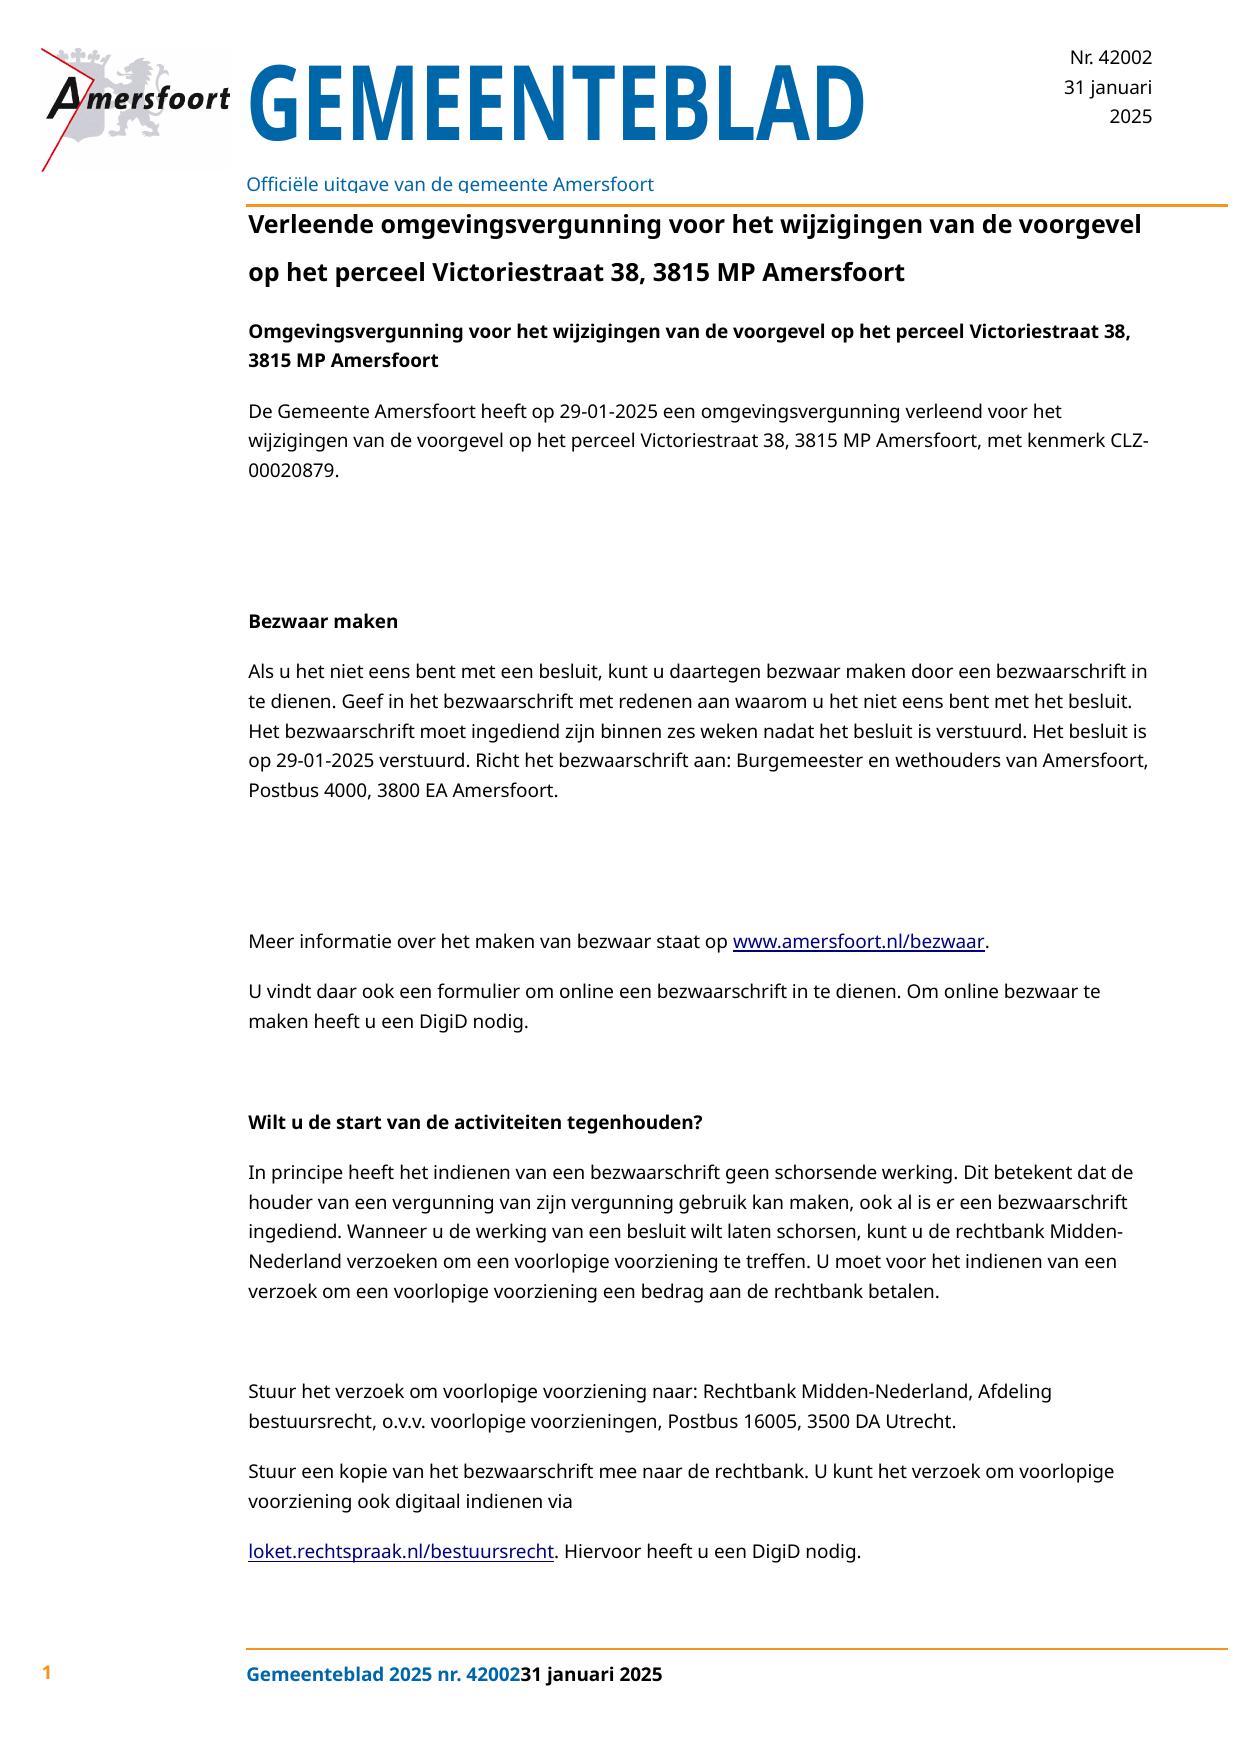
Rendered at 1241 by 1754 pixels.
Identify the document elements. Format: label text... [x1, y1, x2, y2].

text Stuur een kopie van het bezwaarschrift mee naar de rechtbank. U kunt het verzoek om voorlopige voorziening ook digitaal indienen via [248, 1459, 1152, 1514]
text Meer informatie over het maken van bezwaar staat op www.amersfoort.nl/bezwaar. [248, 928, 1152, 954]
text In principe heeft het indienen van een bezwaarschrift geen schorsende werking. Dit betekent dat de houder van een vergunning van zijn vergunning gebruik kan maken, ook al is er een bezwaarschrift ingediend. Wanneer u de werking van een besluit wilt laten schorsen, kunt u de rechtbank Midden-Nederland verzoeken om een voorlopige voorziening te treffen. U moet voor het indienen van een verzoek om een voorlopige voorziening een bedrag aan de rechtbank betalen. [248, 1159, 1152, 1304]
text Wilt u de start van de activiteiten tegenhouden? [248, 1109, 1152, 1135]
text Bezwaar maken [248, 608, 1152, 634]
text Stuur het verzoek om voorlopige voorziening naar: Rechtbank Midden-Nederland, Afdeling bestuursrecht, o.v.v. voorlopige voorzieningen, Postbus 16005, 3500 DA Utrecht. [248, 1379, 1152, 1434]
text Als u het niet eens bent met een besluit, kunt u daartegen bezwaar maken door een bezwaarschrift in te dienen. Geef in het bezwaarschrift met redenen aan waarom u het niet eens bent met het besluit. Het bezwaarschrift moet ingediend zijn binnen zes weken nadat het besluit is verstuurd. Het besluit is op 29-01-2025 verstuurd. Richt het bezwaarschrift aan: Burgemeester en wethouders van Amersfoort, Postbus 4000, 3800 EA Amersfoort. [248, 659, 1152, 803]
text U vindt daar ook een formulier om online een bezwaarschrift in te dienen. Om online bezwaar te maken heeft u een DigiD nodig. [248, 979, 1152, 1034]
text Verleende omgevingsvergunning voor het wijzigingen van de voorgevel op het perceel Victoriestraat 38, 3815 MP Amersfoort [248, 207, 1152, 288]
text De Gemeente Amersfoort heeft op 29-01-2025 een omgevingsvergunning verleend voor het wijzigingen van de voorgevel op het perceel Victoriestraat 38, 3815 MP Amersfoort, met kenmerk CLZ-00020879. [248, 398, 1152, 483]
picture [41, 47, 231, 172]
text Omgevingsvergunning voor het wijzigingen van de voorgevel op het perceel Victoriestraat 38, 3815 MP Amersfoort [248, 318, 1152, 373]
text loket.rechtspraak.nl/bestuursrecht. Hiervoor heeft u een DigiD nodig. [248, 1539, 1152, 1564]
